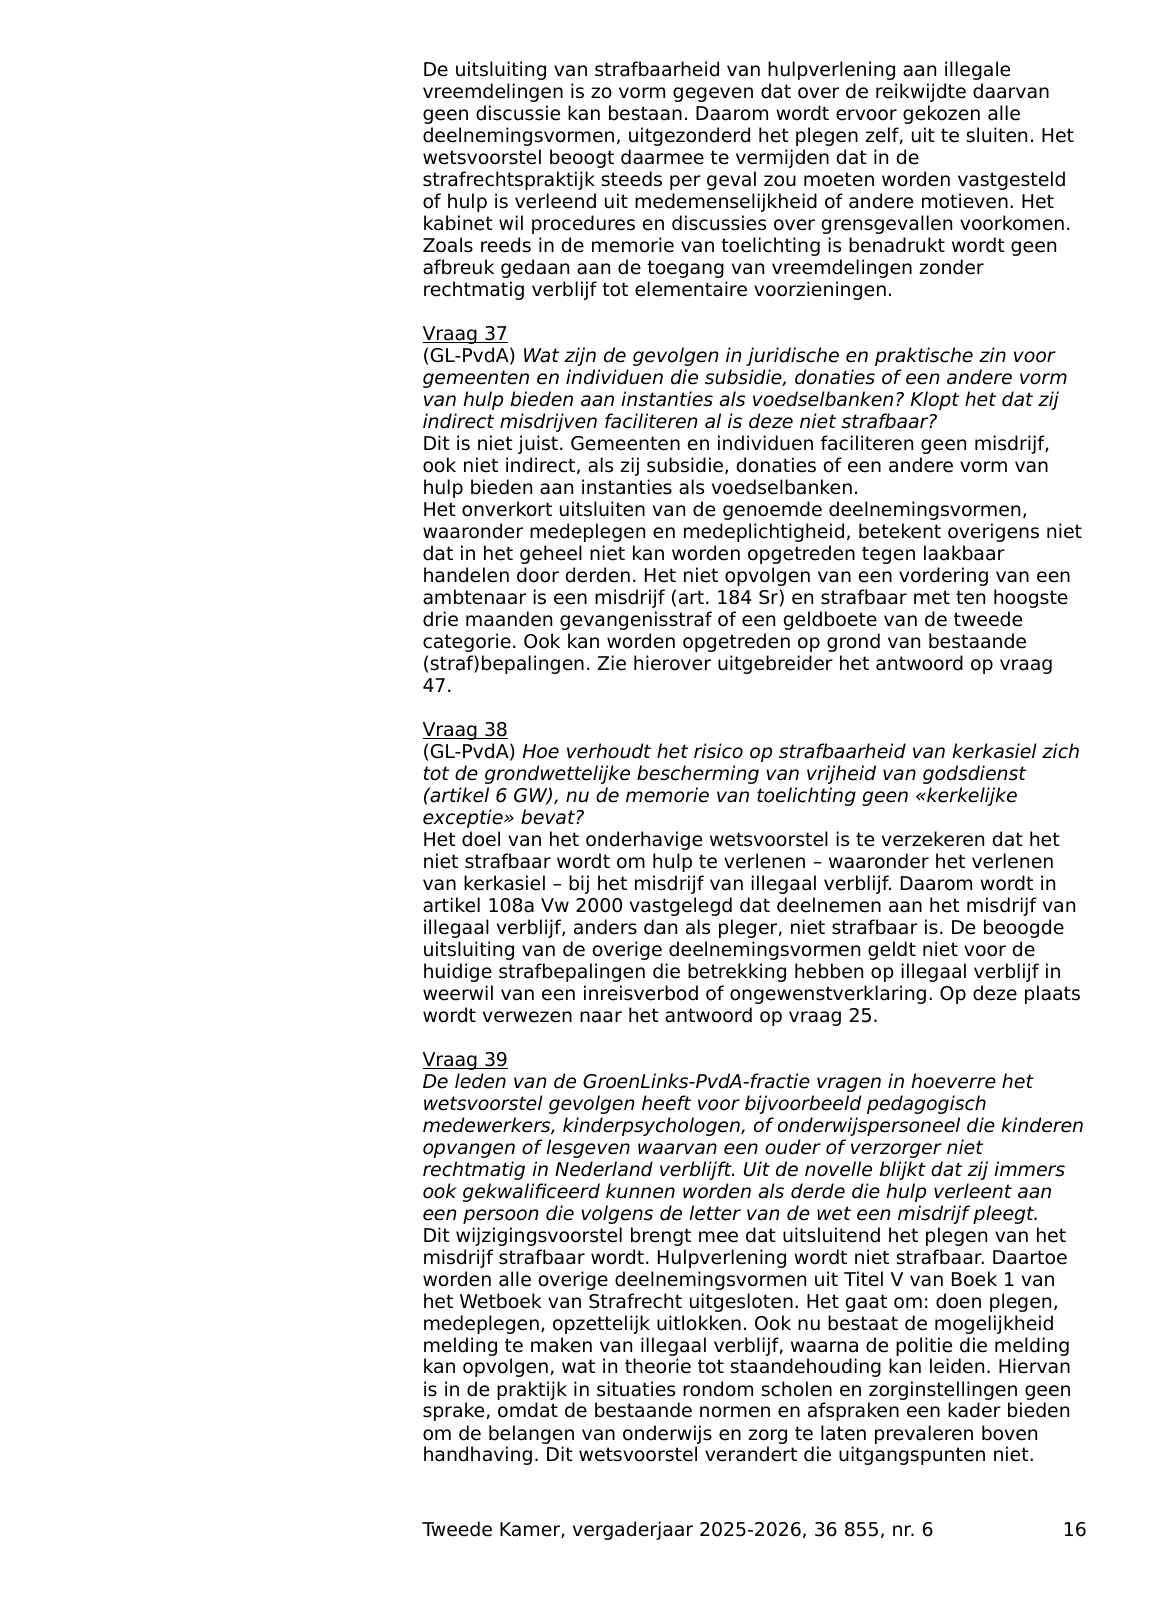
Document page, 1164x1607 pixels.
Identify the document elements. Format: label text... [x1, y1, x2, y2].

text Vraag 37 [422, 323, 1087, 345]
text Vraag 39 [422, 1049, 1087, 1071]
text Dit wijzigingsvoorstel brengt mee dat uitsluitend het plegen van het misdrijf strafbaar wordt. Hulpverlening wordt niet strafbaar. Daartoe worden alle overige deelnemingsvormen uit Titel V van Boek 1 van het Wetboek van Strafrecht uitgesloten. Het gaat om: doen plegen, medeplegen, opzettelijk uitlokken. Ook nu bestaat de mogelijkheid melding te maken van illegaal verblijf, waarna de politie die melding kan opvolgen, wat in theorie tot staandehouding kan leiden. Hiervan is in de praktijk in situaties rondom scholen en zorginstellingen geen sprake, omdat de bestaande normen en afspraken een kader bieden om de belangen van onderwijs en zorg te laten prevaleren boven handhaving. Dit wetsvoorstel verandert die uitgangspunten niet. [422, 1224, 1087, 1466]
text Vraag 38 [422, 719, 1087, 741]
text (GL-PvdA) Wat zijn de gevolgen in juridische en praktische zin voor gemeenten en individuen die subsidie, donaties of een andere vorm van hulp bieden aan instanties als voedselbanken? Klopt het dat zij indirect misdrijven faciliteren al is deze niet strafbaar? [422, 345, 1087, 433]
text (GL-PvdA) Hoe verhoudt het risico op strafbaarheid van kerkasiel zich tot de grondwettelijke bescherming van vrijheid van godsdienst (artikel 6 GW), nu de memorie van toelichting geen «kerkelijke exceptie» bevat? [422, 741, 1087, 829]
text Dit is niet juist. Gemeenten en individuen faciliteren geen misdrijf, ook niet indirect, als zij subsidie, donaties of een andere vorm van hulp bieden aan instanties als voedselbanken. [422, 433, 1087, 499]
text Het onverkort uitsluiten van de genoemde deelnemingsvormen, waaronder medeplegen en medeplichtigheid, betekent overigens niet dat in het geheel niet kan worden opgetreden tegen laakbaar handelen door derden. Het niet opvolgen van een vordering van een ambtenaar is een misdrijf (art. 184 Sr) en strafbaar met ten hoogste drie maanden gevangenisstraf of een geldboete van de tweede categorie. Ook kan worden opgetreden op grond van bestaande (straf)bepalingen. Zie hierover uitgebreider het antwoord op vraag 47. [422, 499, 1087, 697]
text Het doel van het onderhavige wetsvoorstel is te verzekeren dat het niet strafbaar wordt om hulp te verlenen – waaronder het verlenen van kerkasiel – bij het misdrijf van illegaal verblijf. Daarom wordt in artikel 108a Vw 2000 vastgelegd dat deelnemen aan het misdrijf van illegaal verblijf, anders dan als pleger, niet strafbaar is. De beoogde uitsluiting van de overige deelnemingsvormen geldt niet voor de huidige strafbepalingen die betrekking hebben op illegaal verblijf in weerwil van een inreisverbod of ongewenstverklaring. Op deze plaats wordt verwezen naar het antwoord op vraag 25. [422, 829, 1087, 1027]
text De uitsluiting van strafbaarheid van hulpverlening aan illegale vreemdelingen is zo vorm gegeven dat over de reikwijdte daarvan geen discussie kan bestaan. Daarom wordt ervoor gekozen alle deelnemingsvormen, uitgezonderd het plegen zelf, uit te sluiten. Het wetsvoorstel beoogt daarmee te vermijden dat in de strafrechtspraktijk steeds per geval zou moeten worden vastgesteld of hulp is verleend uit medemenselijkheid of andere motieven. Het kabinet wil procedures en discussies over grensgevallen voorkomen. Zoals reeds in de memorie van toelichting is benadrukt wordt geen afbreuk gedaan aan de toegang van vreemdelingen zonder rechtmatig verblijf tot elementaire voorzieningen. [422, 59, 1087, 301]
text De leden van de GroenLinks-PvdA-fractie vragen in hoeverre het wetsvoorstel gevolgen heeft voor bijvoorbeeld pedagogisch medewerkers, kinderpsychologen, of onderwijspersoneel die kinderen opvangen of lesgeven waarvan een ouder of verzorger niet rechtmatig in Nederland verblijft. Uit de novelle blijkt dat zij immers ook gekwalificeerd kunnen worden als derde die hulp verleent aan een persoon die volgens de letter van de wet een misdrijf pleegt. [422, 1071, 1087, 1224]
